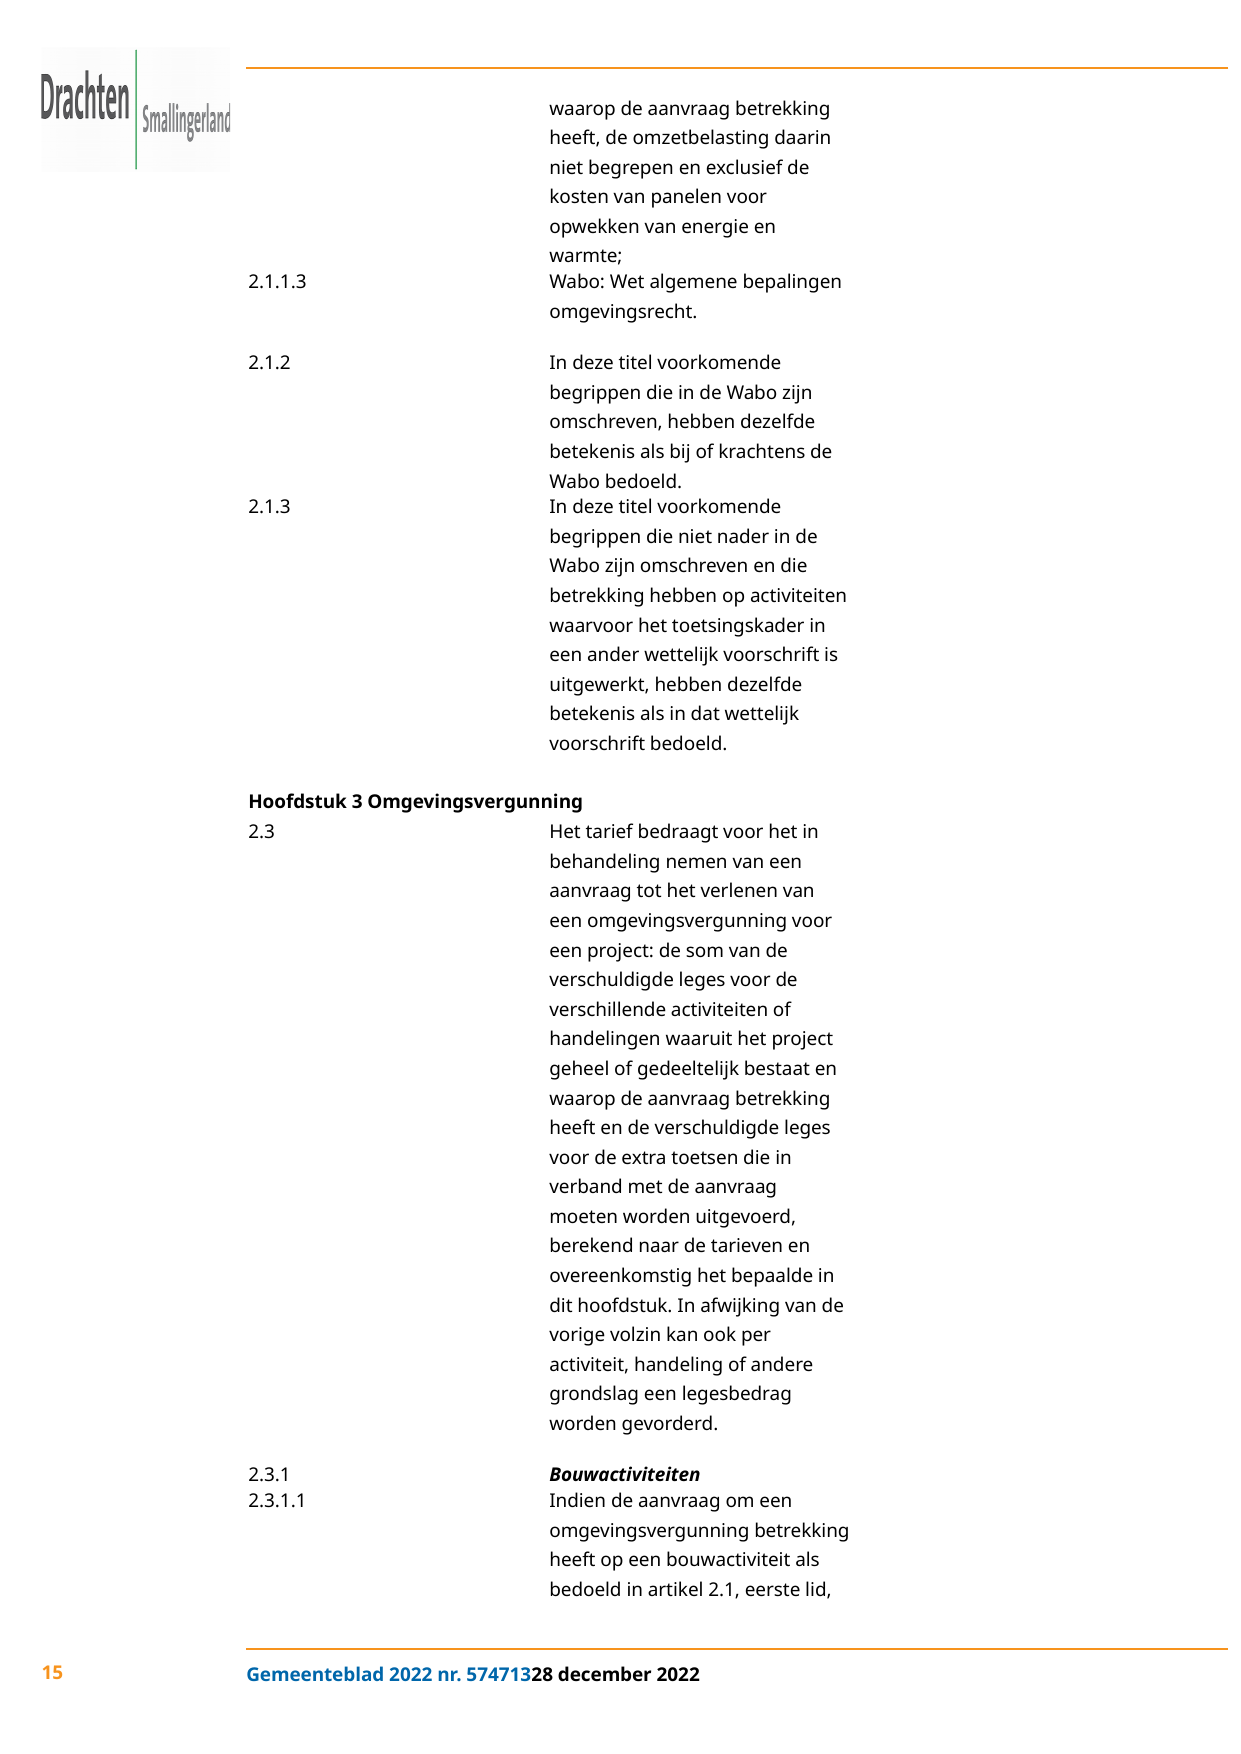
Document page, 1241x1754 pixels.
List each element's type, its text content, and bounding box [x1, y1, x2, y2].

table_cell 2.3.1.1 [248, 1487, 549, 1602]
table_cell [850, 1487, 1152, 1602]
table_cell [248, 95, 549, 268]
table_header [850, 819, 1152, 1436]
table_cell In deze titel voorkomende begrippen die in de Wabo zijn omschreven, hebben dezelfde betekenis als bij of krachtens de Wabo bedoeld. [549, 350, 850, 493]
table_cell [850, 1462, 1152, 1487]
table_cell 2.1.3 [248, 494, 549, 756]
table_cell 2.1.1.3 [248, 269, 549, 324]
table_cell [549, 1436, 850, 1462]
table_cell 2.1.2 [248, 350, 549, 493]
table_cell Wabo: Wet algemene bepalingen omgevingsrecht. [549, 269, 850, 324]
table_header 2.3 [248, 819, 549, 1436]
table_header Het tarief bedraagt voor het in behandeling nemen van een aanvraag tot het verlenen van een omgevingsvergunning voor een project: de som van de verschuldigde leges voor de verschillende activiteiten of handelingen waaruit het project geheel of gedeeltelijk bestaat en waarop de aanvraag betrekking heeft en de verschuldigde leges voor de extra toetsen die in verband met de aanvraag moeten worden uitgevoerd, berekend naar de tarieven en overeenkomstig het bepaalde in dit hoofdstuk. In afwijking van de vorige volzin kan ook per activiteit, handeling of andere grondslag een legesbedrag worden gevorderd. [549, 819, 850, 1436]
table_cell [850, 1436, 1152, 1462]
table_cell [850, 494, 1152, 756]
table_cell Bouwactiviteiten [549, 1462, 850, 1487]
table_cell [248, 1436, 549, 1462]
table_cell [850, 95, 1152, 268]
picture [41, 47, 231, 172]
text Hoofdstuk 3 Omgevingsvergunning [248, 789, 1152, 814]
table_cell In deze titel voorkomende begrippen die niet nader in de Wabo zijn omschreven en die betrekking hebben op activiteiten waarvoor het toetsingskader in een ander wettelijk voorschrift is uitgewerkt, hebben dezelfde betekenis als in dat wettelijk voorschrift bedoeld. [549, 494, 850, 756]
table_cell [248, 324, 549, 349]
table_cell waarop de aanvraag betrekking heeft, de omzetbelasting daarin niet begrepen en exclusief de kosten van panelen voor opwekken van energie en warmte; [549, 95, 850, 268]
table_cell 2.3.1 [248, 1462, 549, 1487]
table_cell [850, 269, 1152, 324]
table_cell [850, 350, 1152, 493]
table_cell [549, 324, 850, 349]
table_cell [850, 324, 1152, 349]
table_cell Indien de aanvraag om een omgevingsvergunning betrekking heeft op een bouwactiviteit als bedoeld in artikel 2.1, eerste lid, [549, 1487, 850, 1602]
